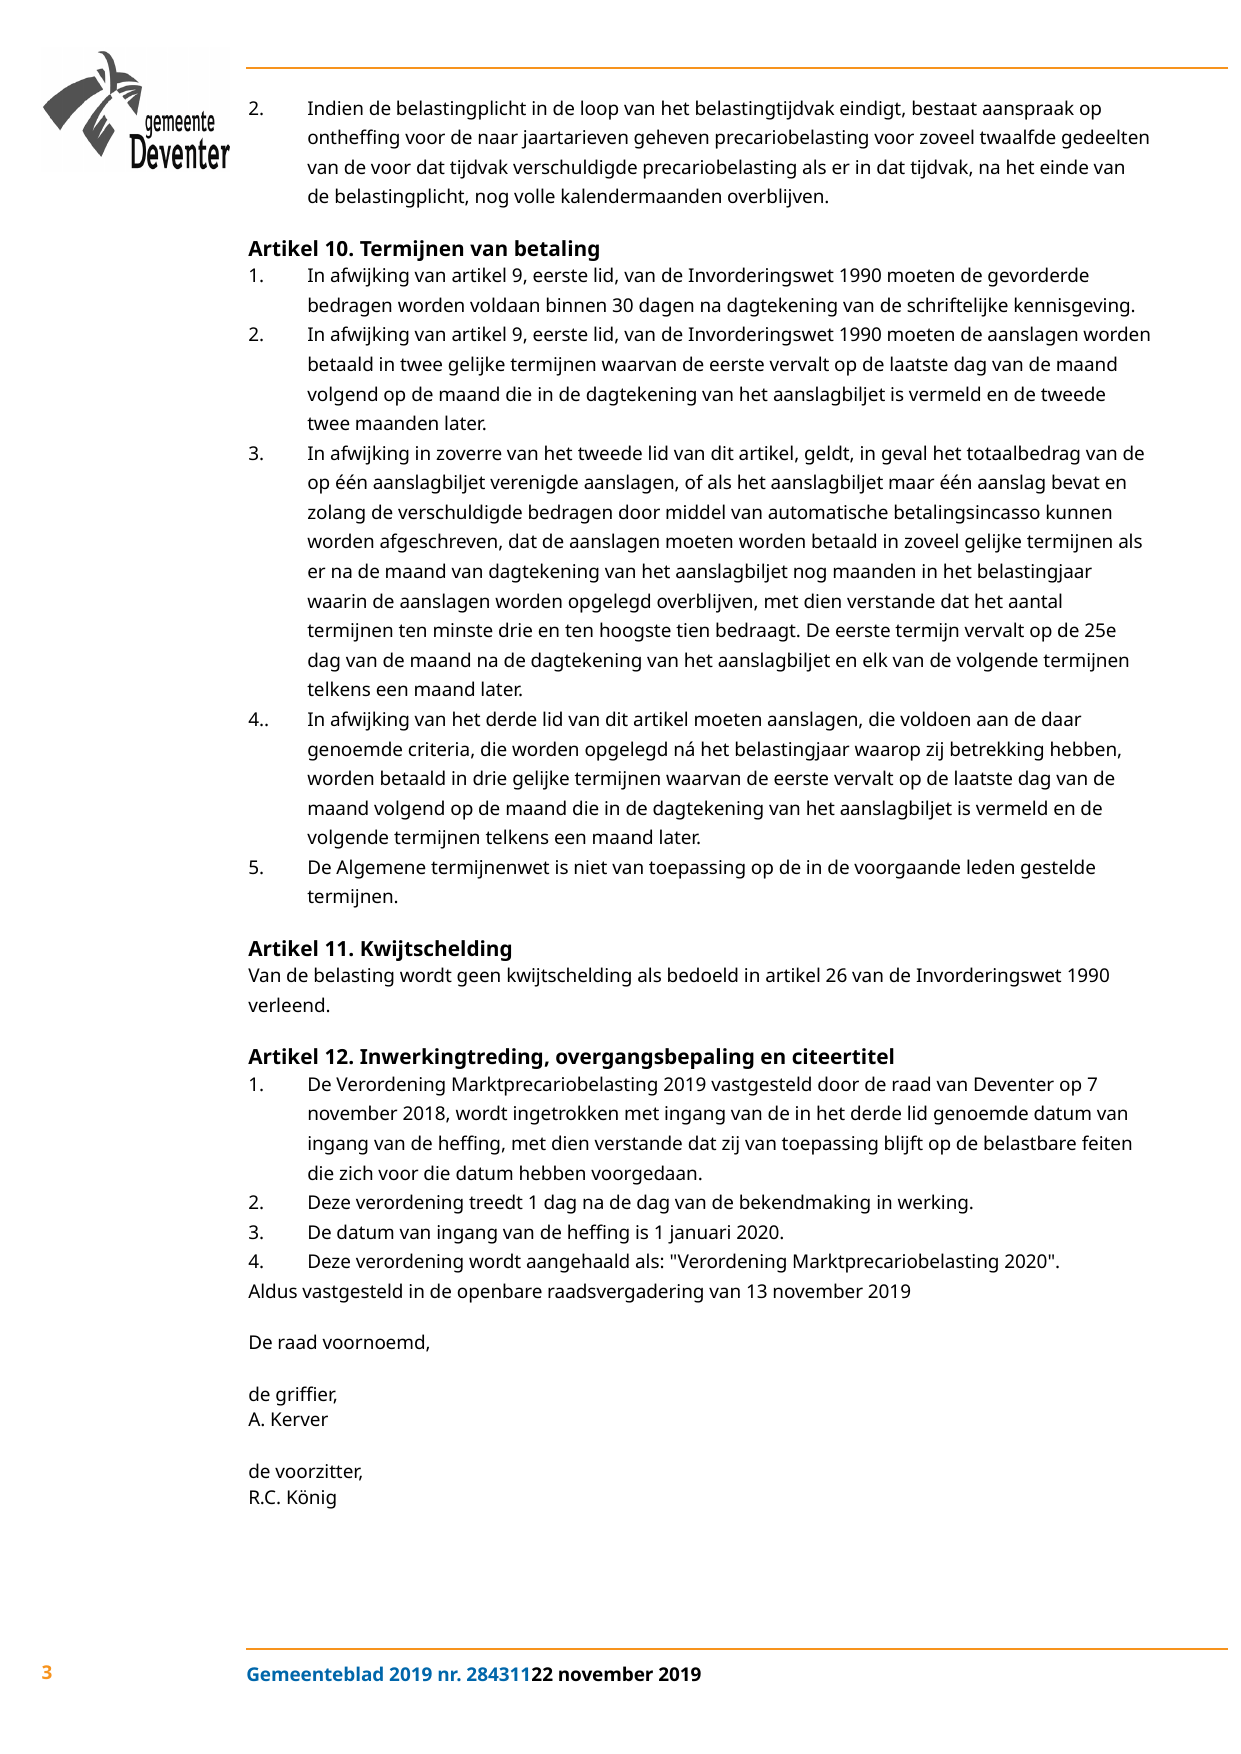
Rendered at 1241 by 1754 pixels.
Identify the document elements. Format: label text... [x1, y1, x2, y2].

text R.C. König [248, 1484, 1152, 1509]
text de voorzitter, [248, 1458, 1152, 1484]
text de griffier, [248, 1381, 1152, 1407]
text Artikel 12. Inwerkingtreding, overgangsbepaling en citeertitel [248, 1042, 1152, 1071]
list Deze verordening treedt 1 dag na de dag van de bekendmaking in werking. [248, 1189, 1152, 1215]
list Deze verordening wordt aangehaald als: "Verordening Marktprecariobelasting 2020". [248, 1248, 1152, 1274]
list De Verordening Marktprecariobelasting 2019 vastgesteld door de raad van Deventer op 7 november 2018, wordt ingetrokken met ingang van de in het derde lid genoemde datum van ingang van de heffing, met dien verstande dat zij van toepassing blijft op de belastbare feiten die zich voor die datum hebben voorgedaan. [248, 1071, 1152, 1185]
list In afwijking van artikel 9, eerste lid, van de Invorderingswet 1990 moeten de aanslagen worden betaald in twee gelijke termijnen waarvan de eerste vervalt op de laatste dag van de maand volgend op de maand die in de dagtekening van het aanslagbiljet is vermeld en de tweede twee maanden later. [248, 322, 1152, 436]
list In afwijking van artikel 9, eerste lid, van de Invorderingswet 1990 moeten de gevorderde bedragen worden voldaan binnen 30 dagen na dagtekening van de schriftelijke kennisgeving. [248, 262, 1152, 318]
list In afwijking in zoverre van het tweede lid van dit artikel, geldt, in geval het totaalbedrag van de op één aanslagbiljet verenigde aanslagen, of als het aanslagbiljet maar één aanslag bevat en zolang de verschuldigde bedragen door middel van automatische betalingsincasso kunnen worden afgeschreven, dat de aanslagen moeten worden betaald in zoveel gelijke termijnen als er na de maand van dagtekening van het aanslagbiljet nog maanden in het belastingjaar waarin de aanslagen worden opgelegd overblijven, met dien verstande dat het aantal termijnen ten minste drie en ten hoogste tien bedraagt. De eerste termijn vervalt op de 25e dag van de maand na de dagtekening van het aanslagbiljet en elk van de volgende termijnen telkens een maand later. [248, 440, 1152, 702]
picture [41, 47, 231, 172]
list De Algemene termijnenwet is niet van toepassing op de in de voorgaande leden gestelde termijnen. [248, 854, 1152, 909]
text Artikel 11. Kwijtschelding [248, 934, 1152, 962]
list De datum van ingang van de heffing is 1 januari 2020. [248, 1219, 1152, 1244]
text A. Kerver [248, 1407, 1152, 1432]
list Indien de belastingplicht in de loop van het belastingtijdvak eindigt, bestaat aanspraak op ontheffing voor de naar jaartarieven geheven precariobelasting voor zoveel twaalfde gedeelten van de voor dat tijdvak verschuldigde precariobelasting als er in dat tijdvak, na het einde van de belastingplicht, nog volle kalendermaanden overblijven. [248, 95, 1152, 209]
list In afwijking van het derde lid van dit artikel moeten aanslagen, die voldoen aan de daar genoemde criteria, die worden opgelegd ná het belastingjaar waarop zij betrekking hebben, worden betaald in drie gelijke termijnen waarvan de eerste vervalt op de laatste dag van de maand volgend op de maand die in de dagtekening van het aanslagbiljet is vermeld en de volgende termijnen telkens een maand later. [248, 706, 1152, 850]
text Artikel 10. Termijnen van betaling [248, 234, 1152, 262]
text De raad voornoemd, [248, 1329, 1152, 1355]
text Aldus vastgesteld in de openbare raadsvergadering van 13 november 2019 [248, 1278, 1152, 1304]
text Van de belasting wordt geen kwijtschelding als bedoeld in artikel 26 van de Invorderingswet 1990 verleend. [248, 962, 1152, 1018]
